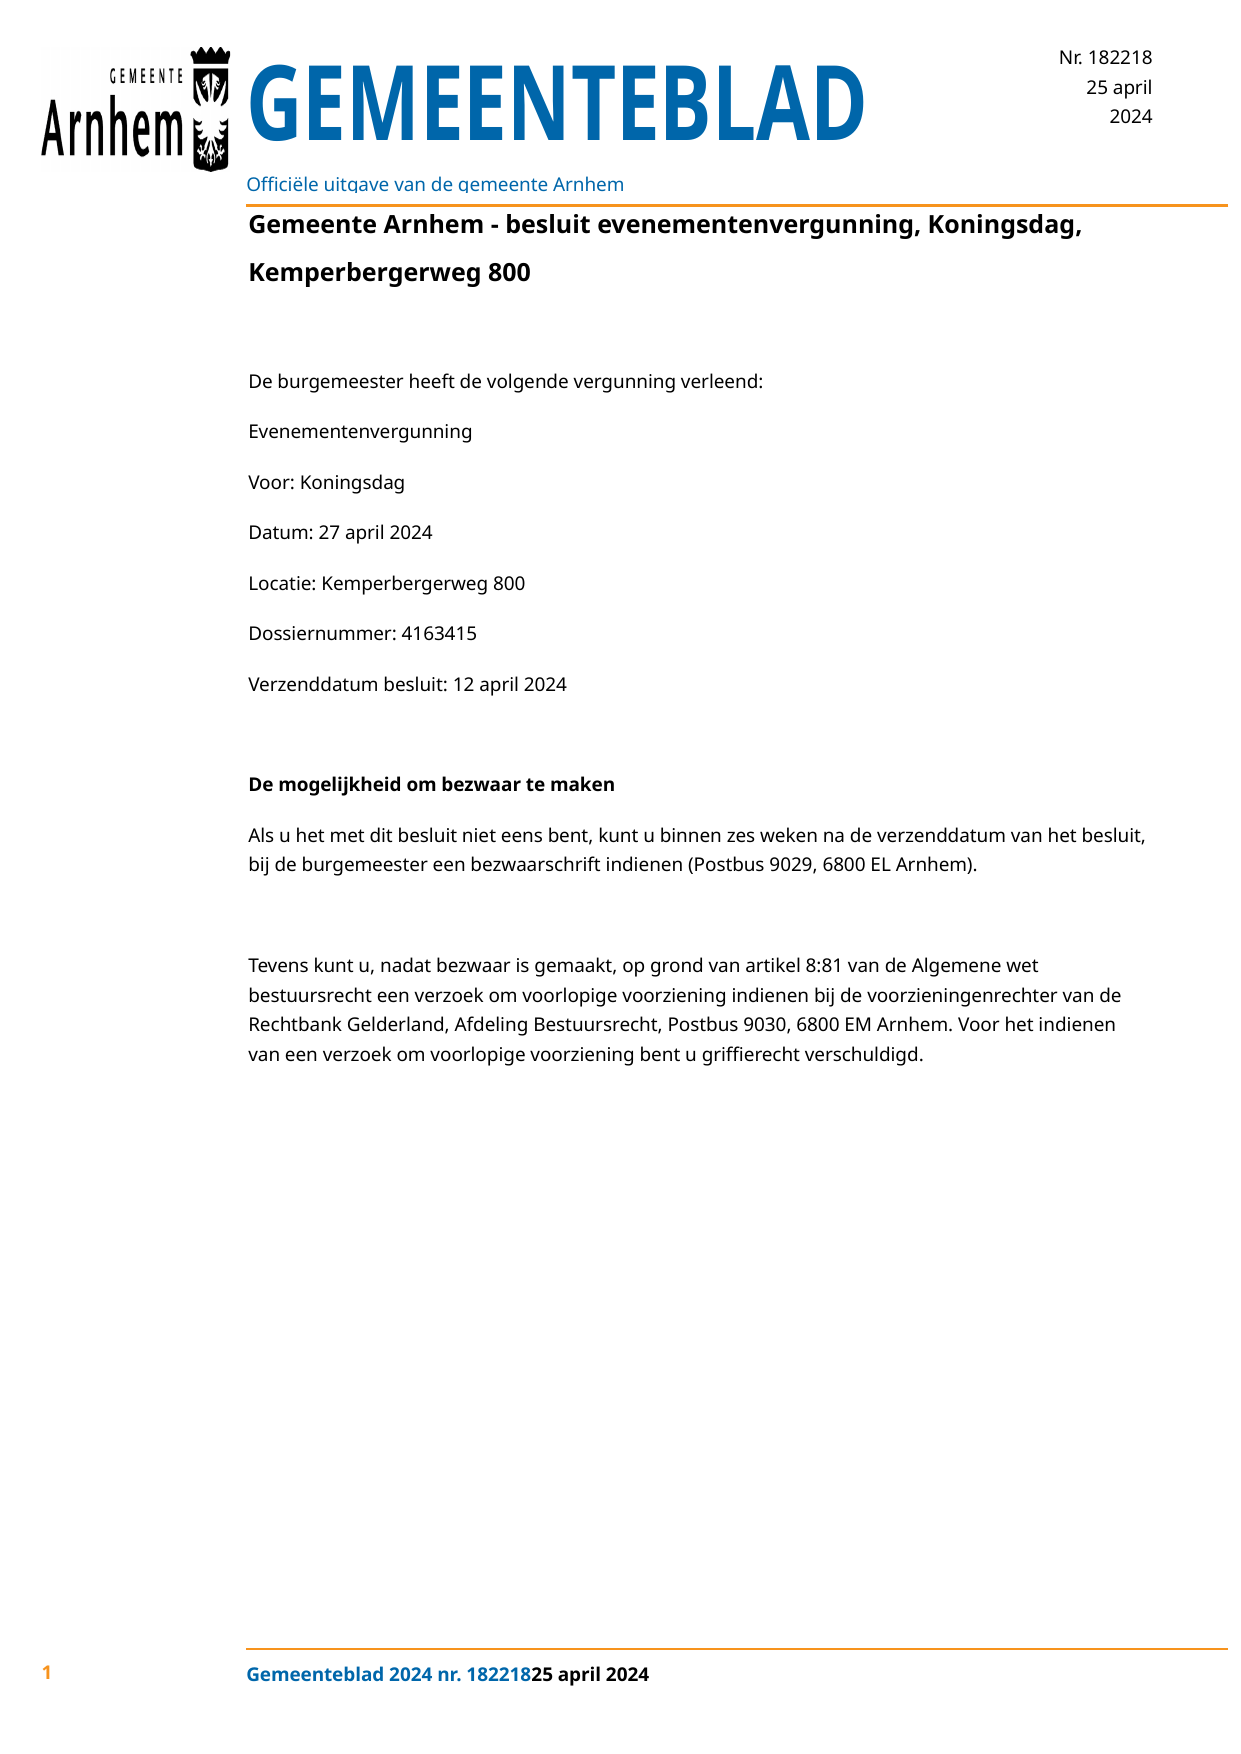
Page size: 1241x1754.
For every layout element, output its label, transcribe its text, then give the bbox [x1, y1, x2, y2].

text Evenementenvergunning [248, 419, 1152, 444]
picture [41, 47, 231, 172]
text Als u het met dit besluit niet eens bent, kunt u binnen zes weken na de verzenddatum van het besluit, bij de burgemeester een bezwaarschrift indienen (Postbus 9029, 6800 EL Arnhem). [248, 822, 1152, 877]
text Locatie: Kemperbergerweg 800 [248, 570, 1152, 596]
text De burgemeester heeft de volgende vergunning verleend: [248, 368, 1152, 394]
text Voor: Koningsdag [248, 469, 1152, 495]
text Verzenddatum besluit: 12 april 2024 [248, 671, 1152, 697]
text Dossiernummer: 4163415 [248, 620, 1152, 646]
text Tevens kunt u, nadat bezwaar is gemaakt, op grond van artikel 8:81 van de Algemene wet bestuursrecht een verzoek om voorlopige voorziening indienen bij de voorzieningenrechter van de Rechtbank Gelderland, Afdeling Bestuursrecht, Postbus 9030, 6800 EM Arnhem. Voor het indienen van een verzoek om voorlopige voorziening bent u griffierecht verschuldigd. [248, 952, 1152, 1067]
text Gemeente Arnhem - besluit evenementenvergunning, Koningsdag, Kemperbergerweg 800 [248, 207, 1152, 288]
text De mogelijkheid om bezwaar te maken [248, 772, 1152, 797]
text Datum: 27 april 2024 [248, 519, 1152, 545]
